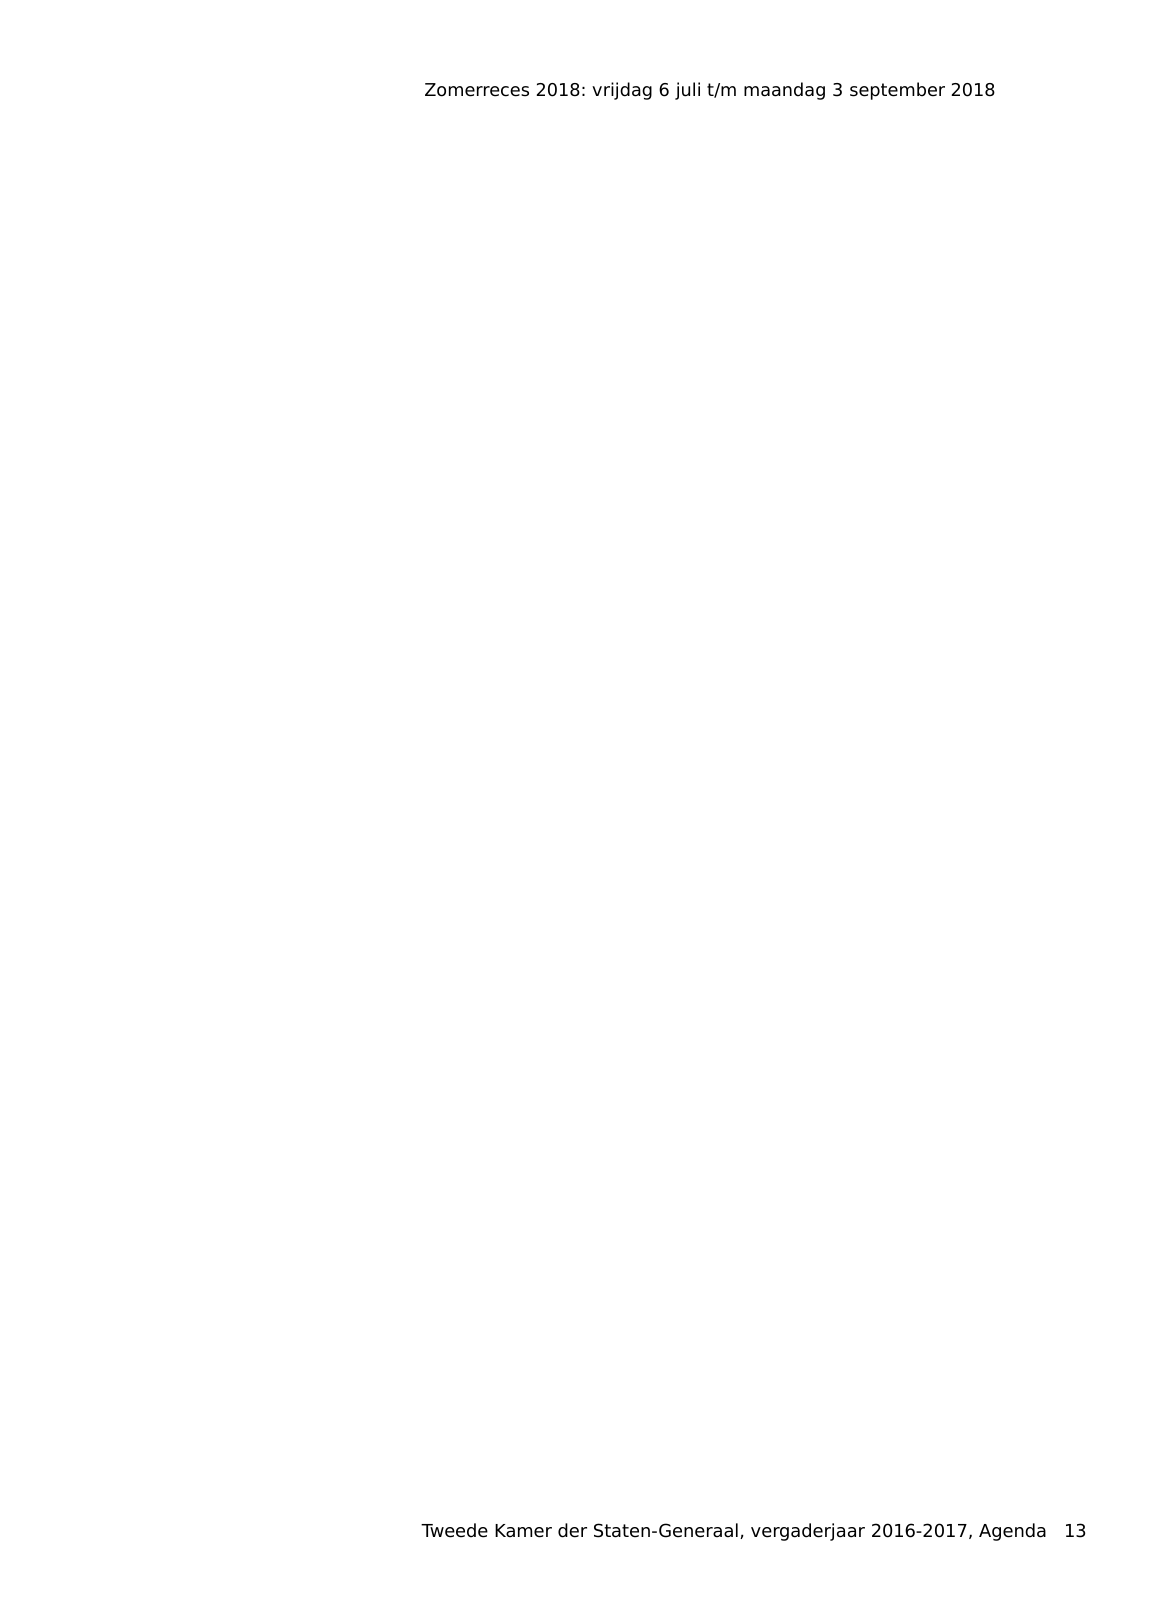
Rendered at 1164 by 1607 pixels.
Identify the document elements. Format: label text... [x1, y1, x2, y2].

table_cell [77, 59, 401, 80]
table_cell [418, 59, 1087, 80]
table_cell [401, 59, 418, 80]
table_cell Zomerreces 2018: vrijdag 6 juli t/m maandag 3 september 2018 [418, 80, 1087, 100]
table_cell [401, 80, 418, 100]
table_cell [77, 80, 401, 100]
